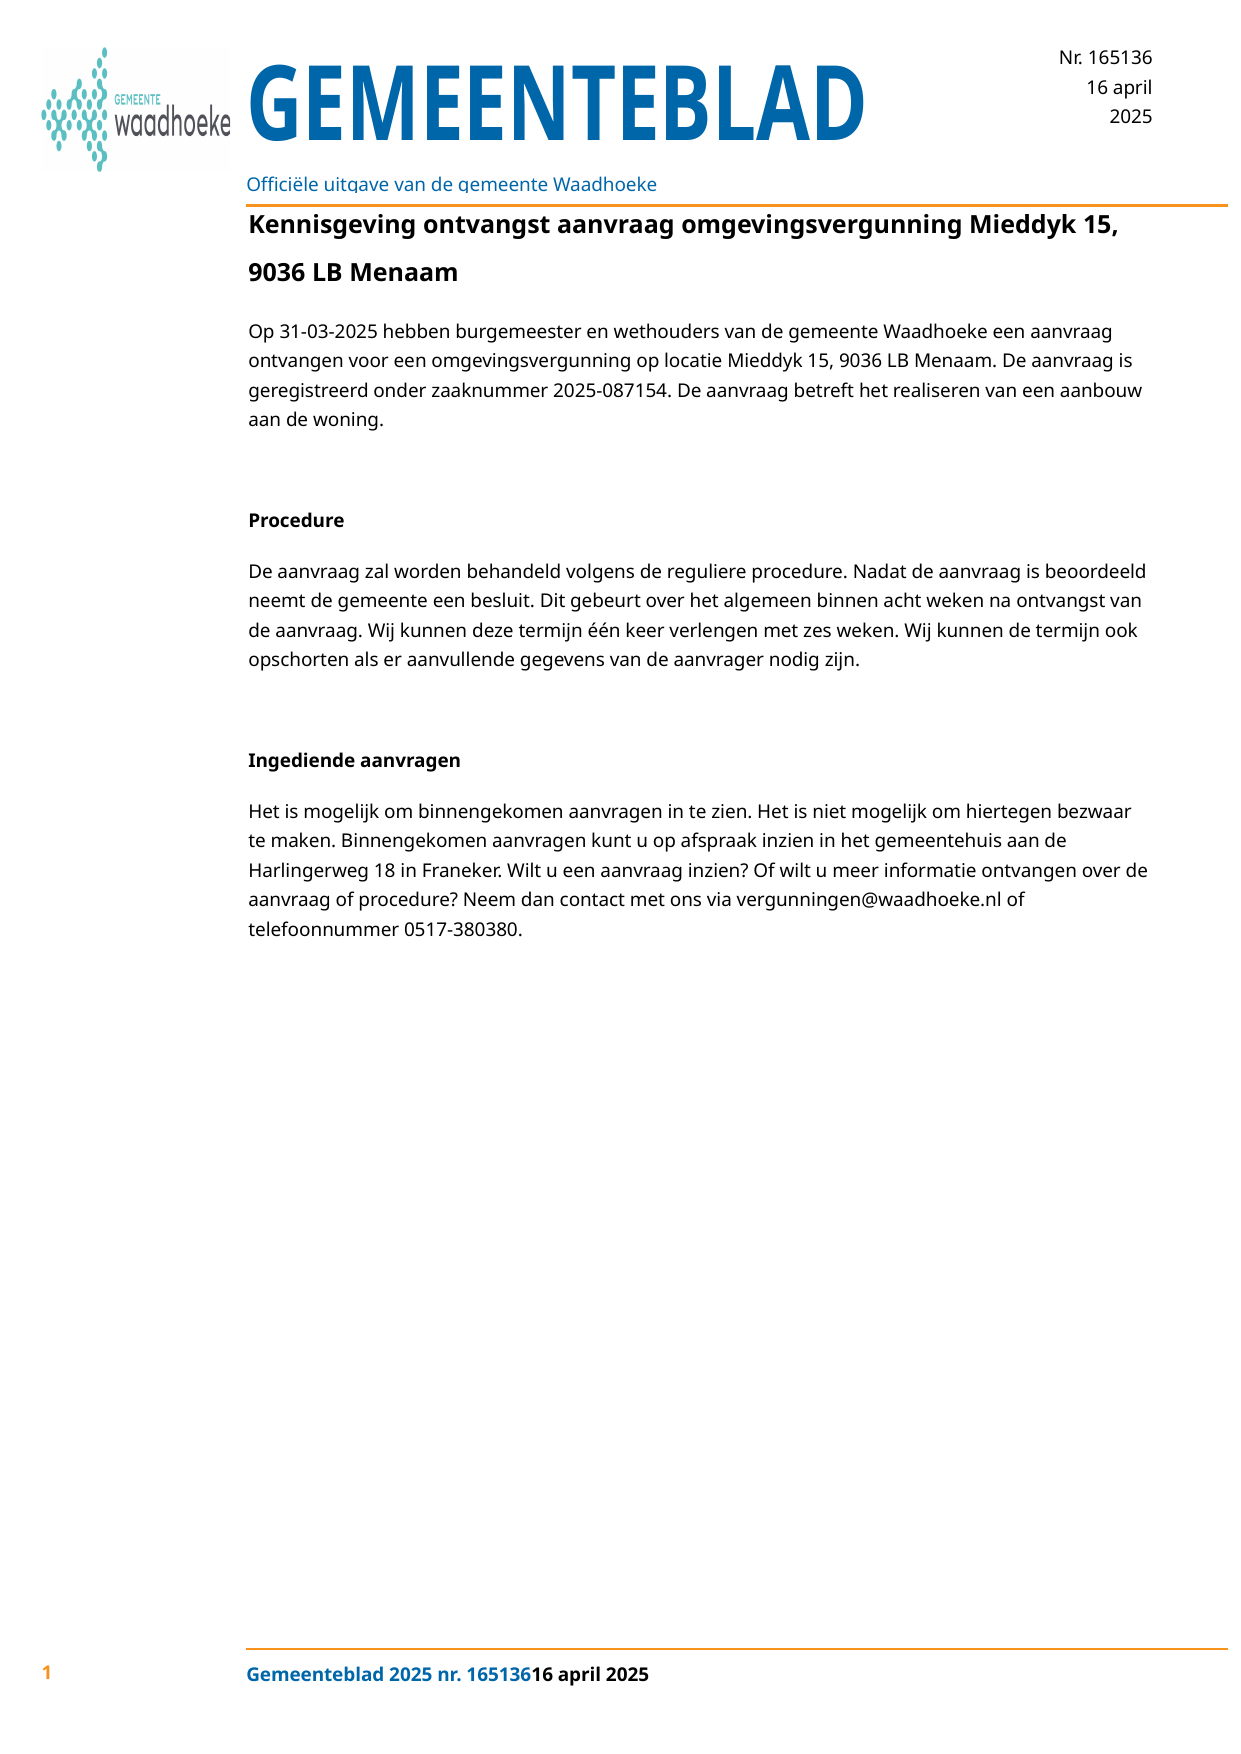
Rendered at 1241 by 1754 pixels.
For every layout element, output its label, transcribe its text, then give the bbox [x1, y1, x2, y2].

text Het is mogelijk om binnengekomen aanvragen in te zien. Het is niet mogelijk om hiertegen bezwaar te maken. Binnengekomen aanvragen kunt u op afspraak inzien in het gemeentehuis aan de Harlingerweg 18 in Franeker. Wilt u een aanvraag inzien? Of wilt u meer informatie ontvangen over de aanvraag of procedure? Neem dan contact met ons via vergunningen@waadhoeke.nl of telefoonnummer 0517-380380. [248, 798, 1152, 942]
text Ingediende aanvragen [248, 747, 1152, 773]
text De aanvraag zal worden behandeld volgens de reguliere procedure. Nadat de aanvraag is beoordeeld neemt de gemeente een besluit. Dit gebeurt over het algemeen binnen acht weken na ontvangst van de aanvraag. Wij kunnen deze termijn één keer verlengen met zes weken. Wij kunnen de termijn ook opschorten als er aanvullende gegevens van de aanvrager nodig zijn. [248, 558, 1152, 672]
text Kennisgeving ontvangst aanvraag omgevingsvergunning Mieddyk 15, 9036 LB Menaam [248, 207, 1152, 288]
text Op 31-03-2025 hebben burgemeester en wethouders van de gemeente Waadhoeke een aanvraag ontvangen voor een omgevingsvergunning op locatie Mieddyk 15, 9036 LB Menaam. De aanvraag is geregistreerd onder zaaknummer 2025-087154. De aanvraag betreft het realiseren van een aanbouw aan de woning. [248, 318, 1152, 432]
text Procedure [248, 507, 1152, 533]
picture [41, 47, 231, 172]
